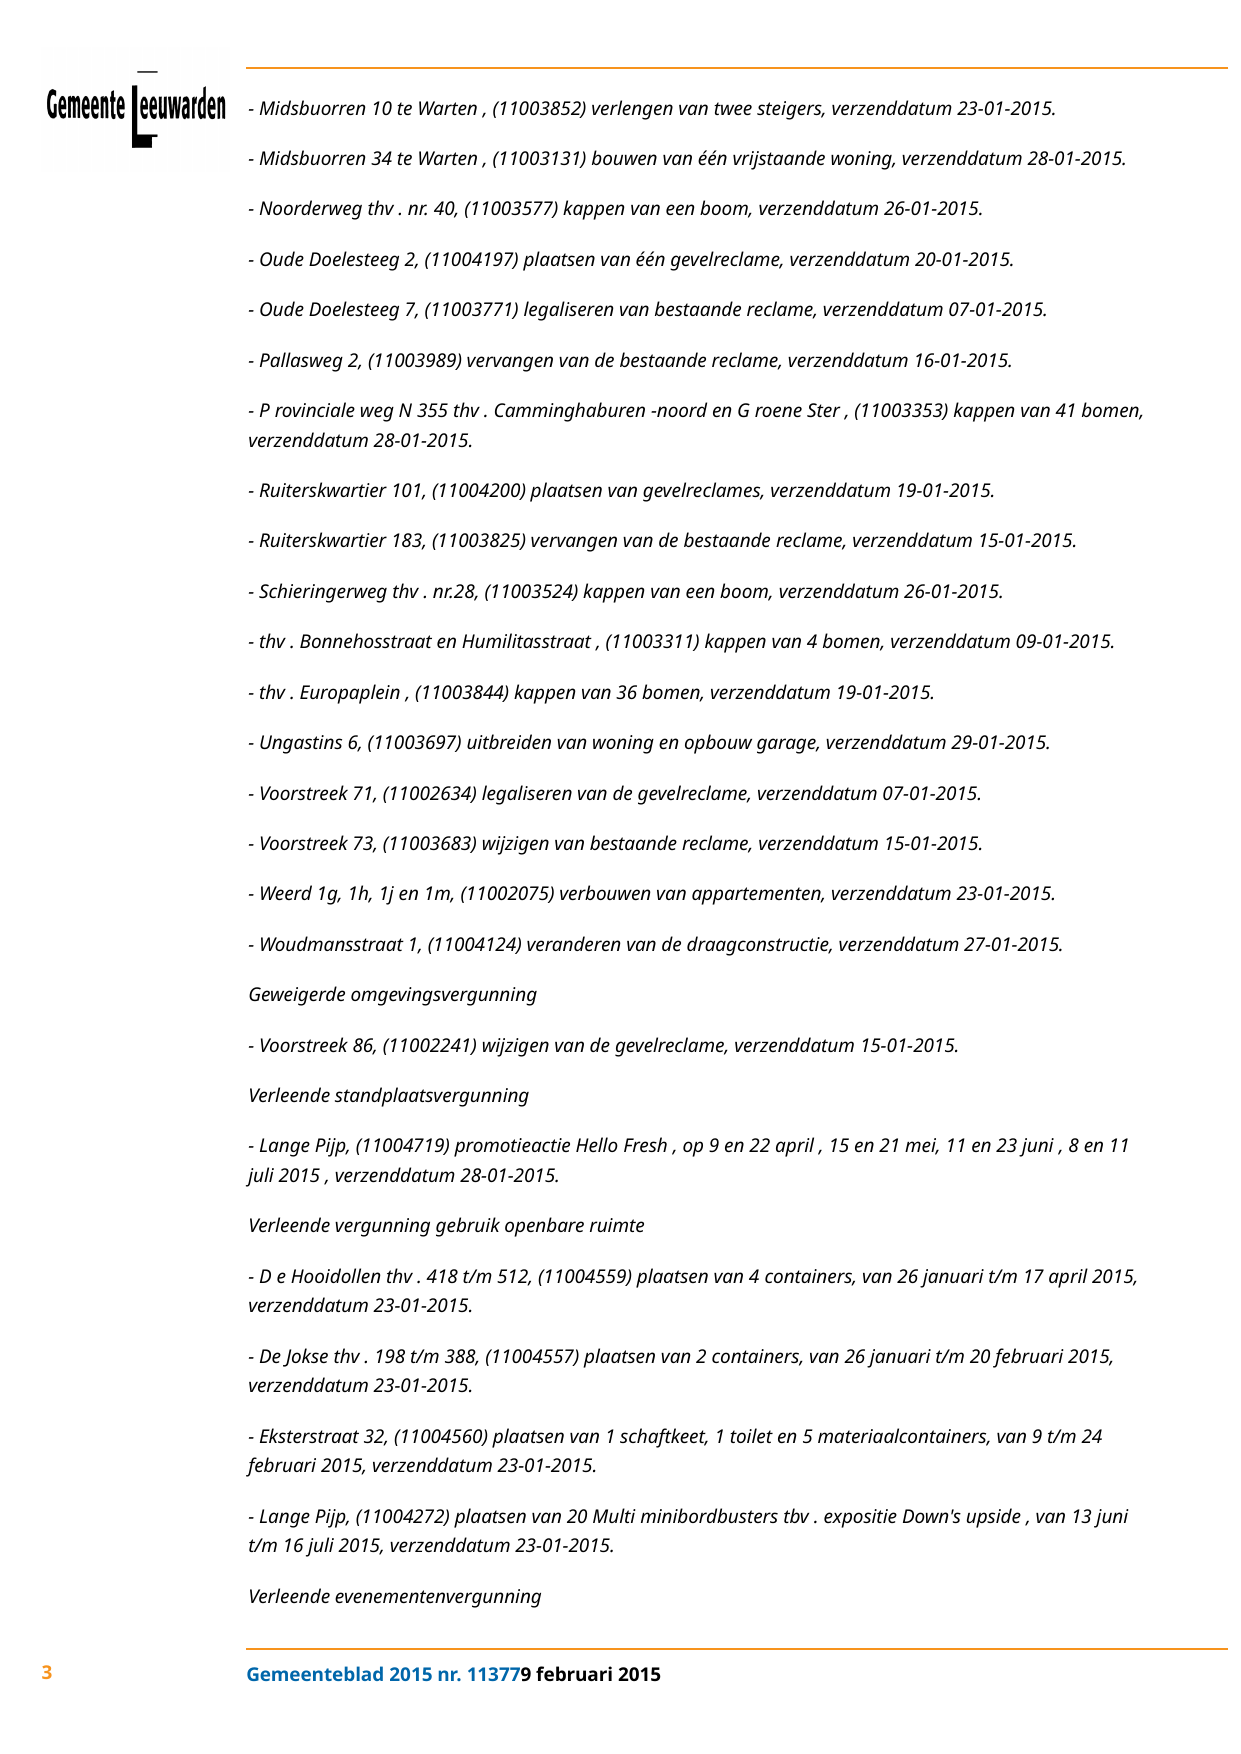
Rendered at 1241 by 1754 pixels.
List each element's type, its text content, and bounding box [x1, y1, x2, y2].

text Verleende evenementenvergunning [248, 1583, 1152, 1609]
text - Midsbuorren 34 te Warten , (11003131) bouwen van één vrijstaande woning, verzenddatum 28-01-2015. [248, 145, 1152, 171]
text - Lange Pijp, (11004719) promotieactie Hello Fresh , op 9 en 22 april , 15 en 21 mei, 11 en 23 juni , 8 en 11 juli 2015 , verzenddatum 28-01-2015. [248, 1133, 1152, 1188]
text - Midsbuorren 10 te Warten , (11003852) verlengen van twee steigers, verzenddatum 23-01-2015. [248, 95, 1152, 121]
text - Weerd 1g, 1h, 1j en 1m, (11002075) verbouwen van appartementen, verzenddatum 23-01-2015. [248, 881, 1152, 906]
text - P rovinciale weg N 355 thv . Camminghaburen -noord en G roene Ster , (11003353) kappen van 41 bomen, verzenddatum 28-01-2015. [248, 397, 1152, 453]
text - Ruiterskwartier 101, (11004200) plaatsen van gevelreclames, verzenddatum 19-01-2015. [248, 477, 1152, 503]
text - thv . Europaplein , (11003844) kappen van 36 bomen, verzenddatum 19-01-2015. [248, 679, 1152, 705]
text - Voorstreek 73, (11003683) wijzigen van bestaande reclame, verzenddatum 15-01-2015. [248, 830, 1152, 856]
text Verleende standplaatsvergunning [248, 1082, 1152, 1108]
text - Oude Doelesteeg 2, (11004197) plaatsen van één gevelreclame, verzenddatum 20-01-2015. [248, 246, 1152, 272]
picture [41, 47, 231, 172]
text - Pallasweg 2, (11003989) vervangen van de bestaande reclame, verzenddatum 16-01-2015. [248, 347, 1152, 373]
text - D e Hooidollen thv . 418 t/m 512, (11004559) plaatsen van 4 containers, van 26 januari t/m 17 april 2015, verzenddatum 23-01-2015. [248, 1263, 1152, 1318]
text - Schieringerweg thv . nr.28, (11003524) kappen van een boom, verzenddatum 26-01-2015. [248, 578, 1152, 604]
text - Woudmansstraat 1, (11004124) veranderen van de draagconstructie, verzenddatum 27-01-2015. [248, 931, 1152, 957]
text - Ruiterskwartier 183, (11003825) vervangen van de bestaande reclame, verzenddatum 15-01-2015. [248, 528, 1152, 553]
text - Lange Pijp, (11004272) plaatsen van 20 Multi minibordbusters tbv . expositie Down's upside , van 13 juni t/m 16 juli 2015, verzenddatum 23-01-2015. [248, 1503, 1152, 1558]
text - Voorstreek 71, (11002634) legaliseren van de gevelreclame, verzenddatum 07-01-2015. [248, 780, 1152, 806]
text - Noorderweg thv . nr. 40, (11003577) kappen van een boom, verzenddatum 26-01-2015. [248, 196, 1152, 221]
text - thv . Bonnehosstraat en Humilitasstraat , (11003311) kappen van 4 bomen, verzenddatum 09-01-2015. [248, 628, 1152, 654]
text - Ungastins 6, (11003697) uitbreiden van woning en opbouw garage, verzenddatum 29-01-2015. [248, 729, 1152, 755]
text Verleende vergunning gebruik openbare ruimte [248, 1213, 1152, 1238]
text - Voorstreek 86, (11002241) wijzigen van de gevelreclame, verzenddatum 15-01-2015. [248, 1032, 1152, 1058]
text - Oude Doelesteeg 7, (11003771) legaliseren van bestaande reclame, verzenddatum 07-01-2015. [248, 296, 1152, 322]
text - De Jokse thv . 198 t/m 388, (11004557) plaatsen van 2 containers, van 26 januari t/m 20 februari 2015, verzenddatum 23-01-2015. [248, 1343, 1152, 1398]
text Geweigerde omgevingsvergunning [248, 981, 1152, 1007]
text - Eksterstraat 32, (11004560) plaatsen van 1 schaftkeet, 1 toilet en 5 materiaalcontainers, van 9 t/m 24 februari 2015, verzenddatum 23-01-2015. [248, 1423, 1152, 1478]
